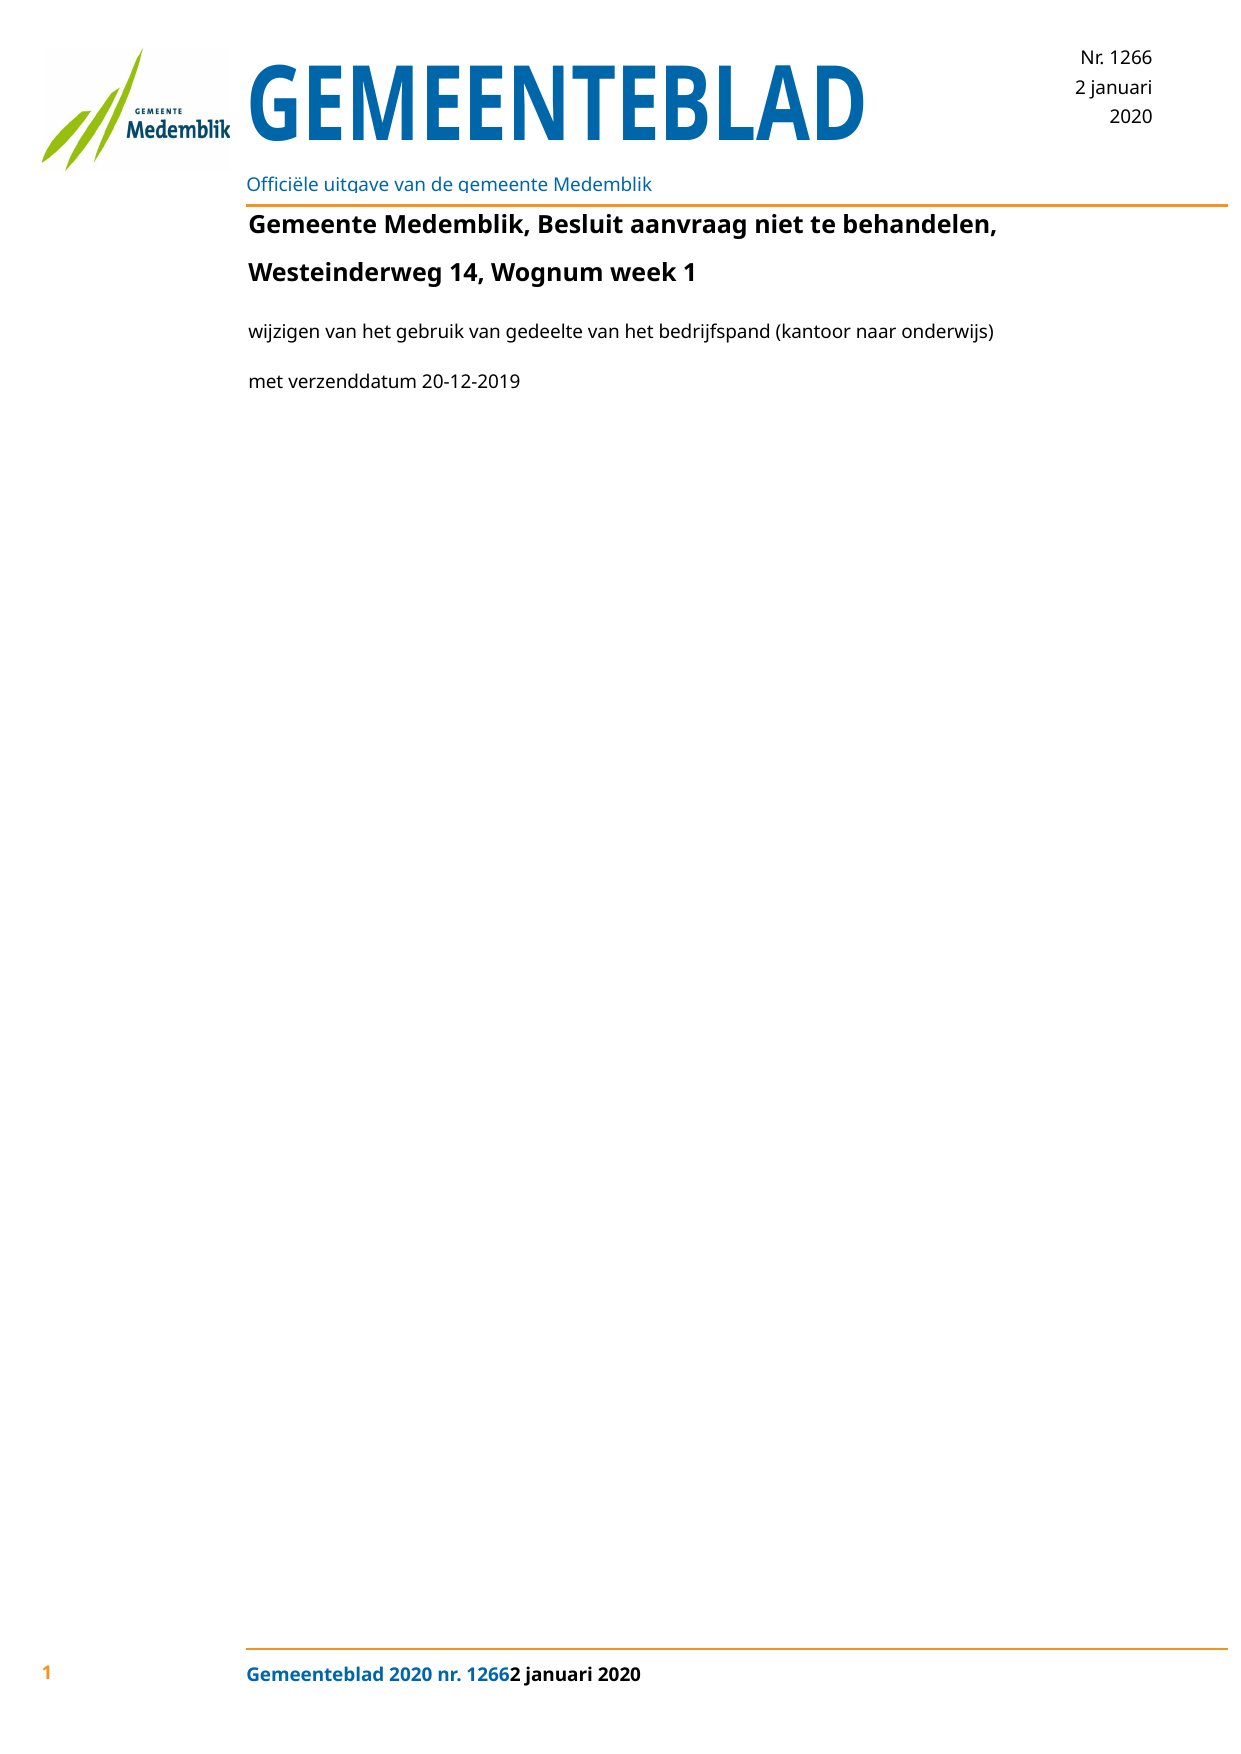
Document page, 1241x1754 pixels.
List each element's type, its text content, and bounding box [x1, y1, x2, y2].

picture [41, 47, 231, 172]
text met verzenddatum 20-12-2019 [248, 368, 1152, 394]
text wijzigen van het gebruik van gedeelte van het bedrijfspand (kantoor naar onderwijs) [248, 318, 1152, 344]
text Gemeente Medemblik, Besluit aanvraag niet te behandelen, Westeinderweg 14, Wognum week 1 [248, 207, 1152, 288]
